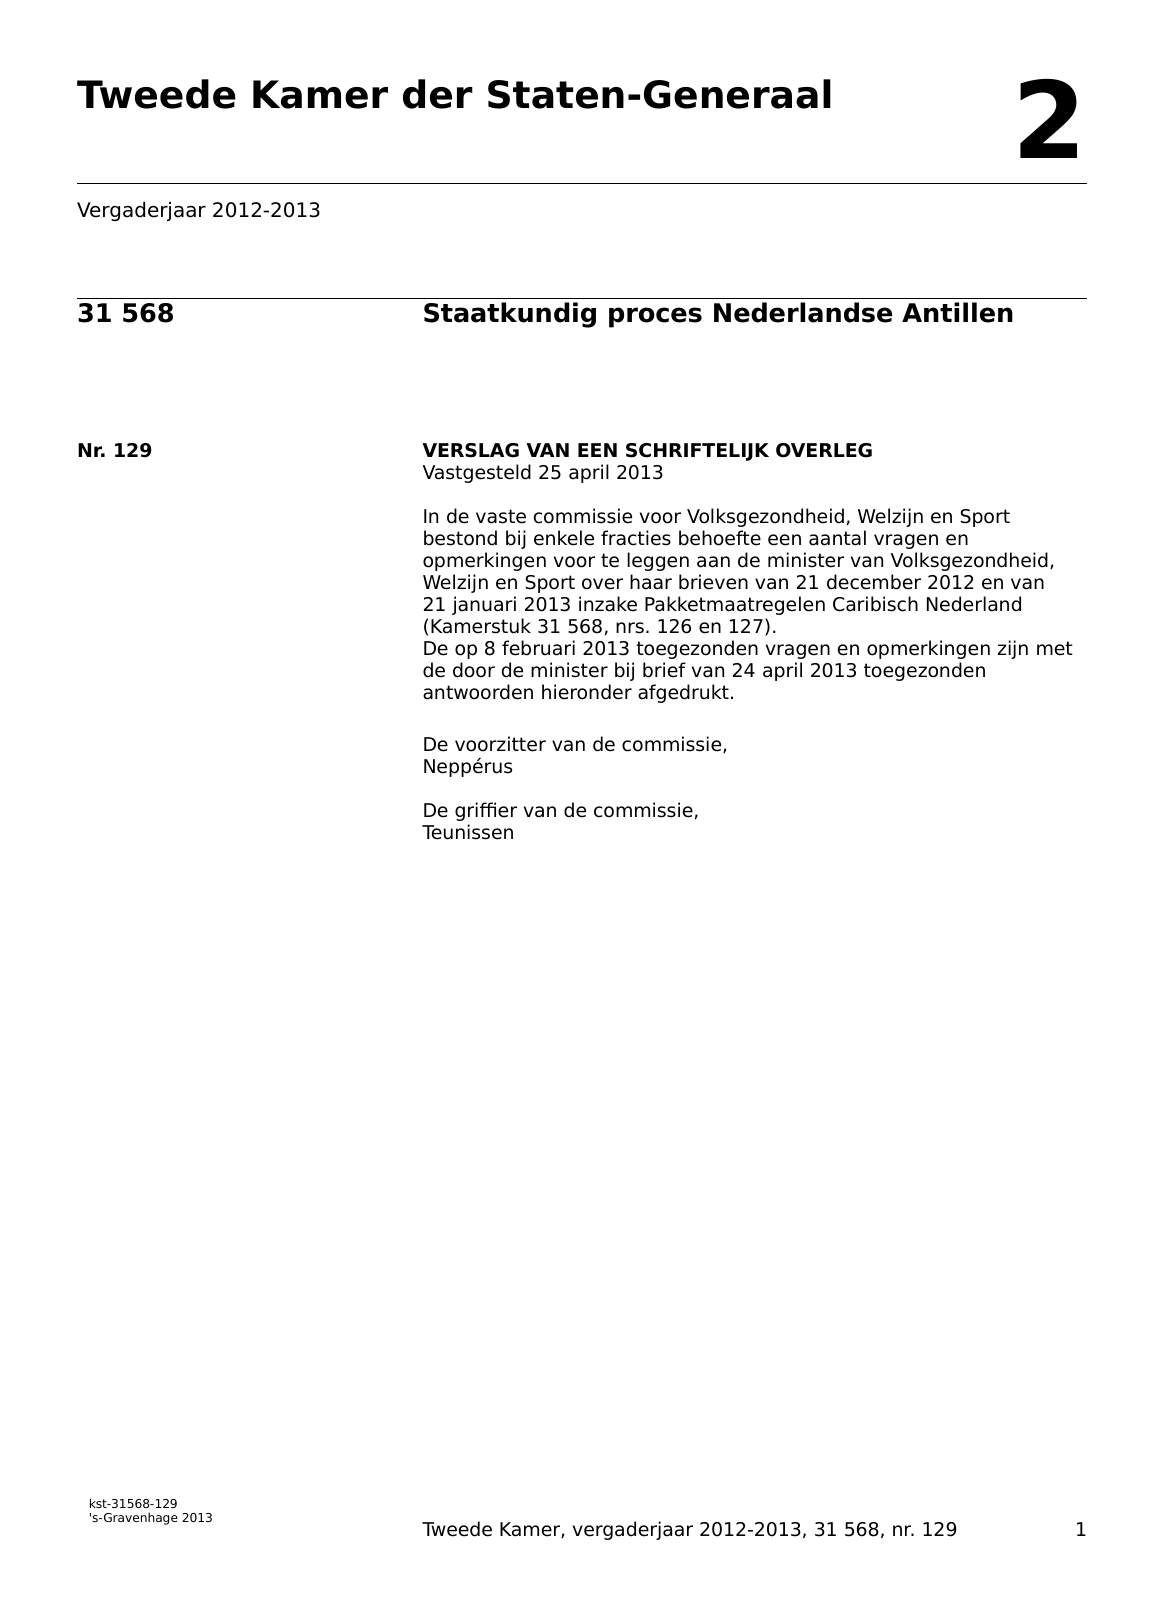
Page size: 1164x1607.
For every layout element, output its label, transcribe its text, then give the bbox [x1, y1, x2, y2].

text De op 8 februari 2013 toegezonden vragen en opmerkingen zijn met de door de minister bij brief van 24 april 2013 toegezonden antwoorden hieronder afgedrukt. [422, 638, 1087, 704]
text De griffier van de commissie, Teunissen [422, 800, 1087, 844]
text 's-Gravenhage 2013 [88, 1511, 323, 1525]
subtitle 31 568 Staatkundig proces Nederlandse Antillen [77, 299, 1087, 329]
table_header 2 [886, 59, 1087, 183]
text kst-31568-129 [88, 1497, 323, 1511]
text De voorzitter van de commissie, Neppérus [422, 734, 1087, 778]
table_header Tweede Kamer der Staten-Generaal [77, 59, 886, 183]
table_cell Vergaderjaar 2012-2013 [77, 184, 1087, 298]
text In de vaste commissie voor Volksgezondheid, Welzijn en Sport bestond bij enkele fracties behoefte een aantal vragen en opmerkingen voor te leggen aan de minister van Volksgezondheid, Welzijn en Sport over haar brieven van 21 december 2012 en van 21 januari 2013 inzake Pakketmaatregelen Caribisch Nederland (Kamerstuk 31 568, nrs. 126 en 127). [422, 506, 1087, 638]
text Vastgesteld 25 april 2013 [422, 462, 1087, 484]
subtitle Nr. 129 VERSLAG VAN EEN SCHRIFTELIJK OVERLEG [77, 440, 1087, 462]
